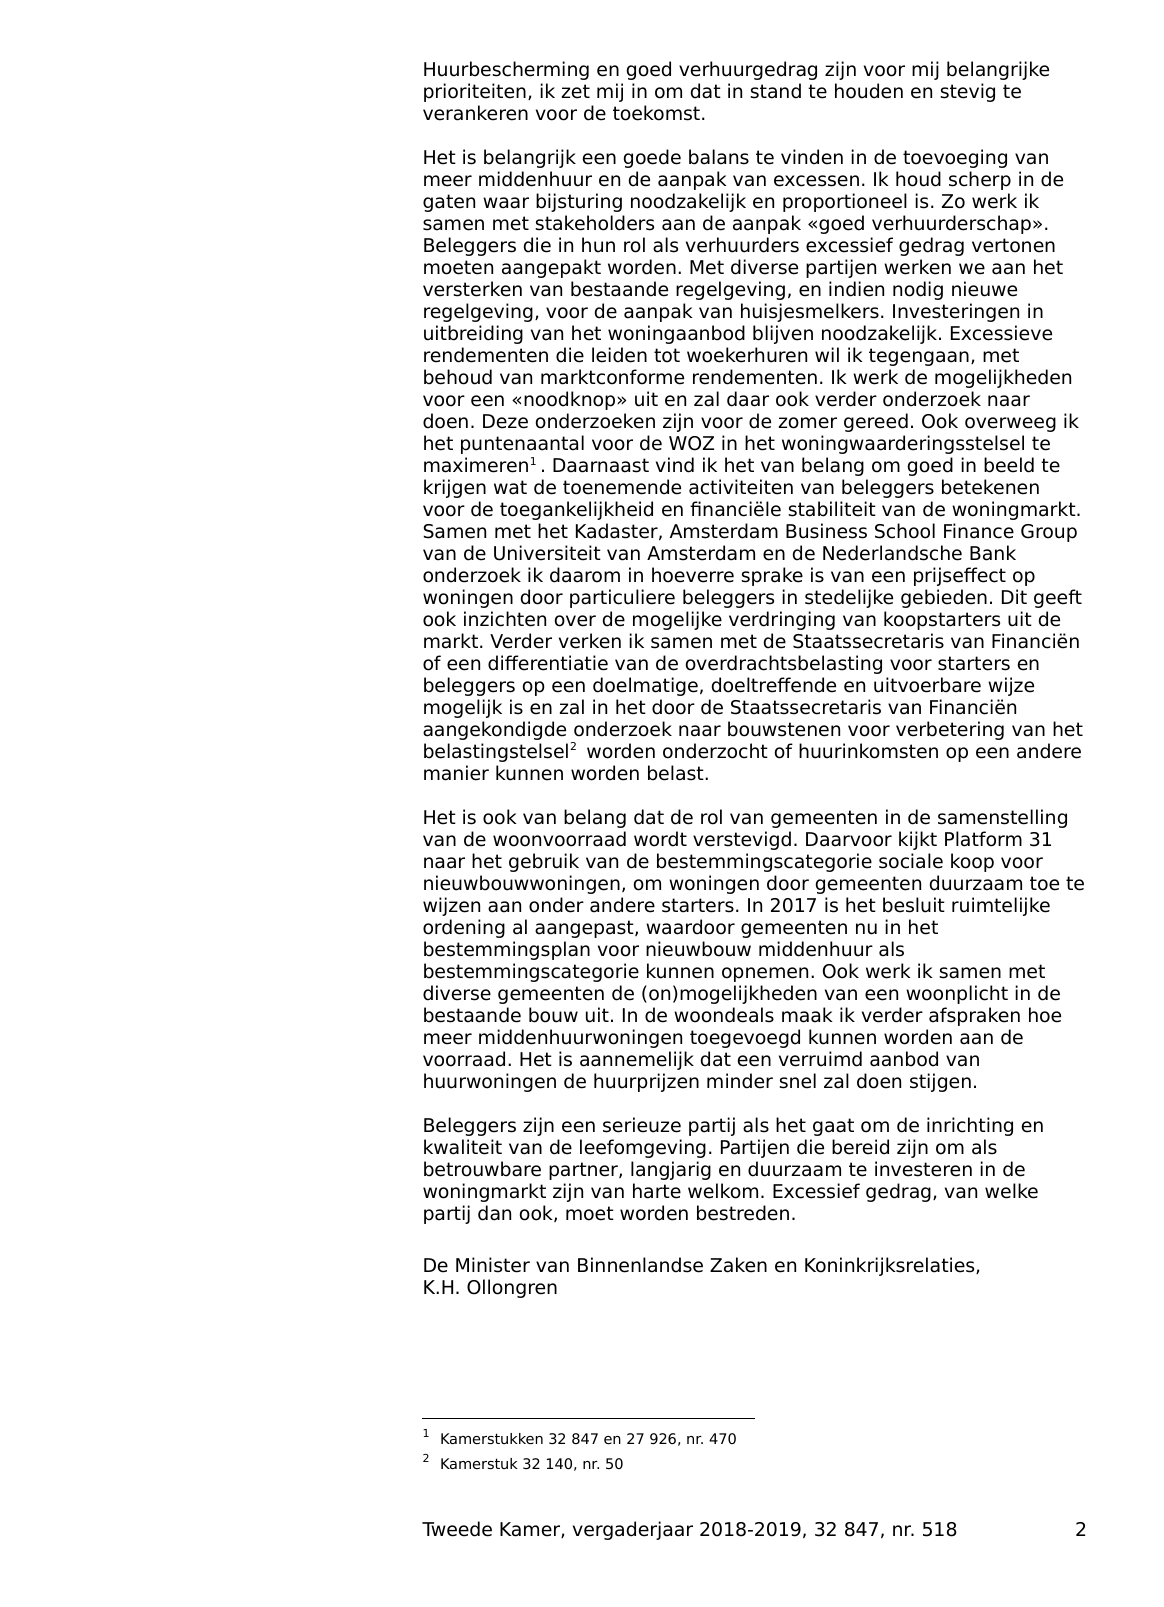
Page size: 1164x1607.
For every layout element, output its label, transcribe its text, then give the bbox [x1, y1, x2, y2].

text De Minister van Binnenlandse Zaken en Koninkrijksrelaties, K.H. Ollongren [422, 1254, 1087, 1298]
text Kamerstukken 32 847 en 27 926, nr. 470 [422, 1427, 1087, 1449]
text Beleggers zijn een serieuze partij als het gaat om de inrichting en kwaliteit van de leefomgeving. Partijen die bereid zijn om als betrouwbare partner, langjarig en duurzaam te investeren in de woningmarkt zijn van harte welkom. Excessief gedrag, van welke partij dan ook, moet worden bestreden. [422, 1115, 1087, 1224]
text Het is belangrijk een goede balans te vinden in de toevoeging van meer middenhuur en de aanpak van excessen. Ik houd scherp in de gaten waar bijsturing noodzakelijk en proportioneel is. Zo werk ik samen met stakeholders aan de aanpak «goed verhuurderschap». Beleggers die in hun rol als verhuurders excessief gedrag vertonen moeten aangepakt worden. Met diverse partijen werken we aan het versterken van bestaande regelgeving, en indien nodig nieuwe regelgeving, voor de aanpak van huisjesmelkers. Investeringen in uitbreiding van het woningaanbod blijven noodzakelijk. Excessieve rendementen die leiden tot woekerhuren wil ik tegengaan, met behoud van marktconforme rendementen. Ik werk de mogelijkheden voor een «noodknop» uit en zal daar ook verder onderzoek naar doen. Deze onderzoeken zijn voor de zomer gereed. Ook overweeg ik het puntenaantal voor de WOZ in het woningwaarderingsstelsel te maximeren. Daarnaast vind ik het van belang om goed in beeld te krijgen wat de toenemende activiteiten van beleggers betekenen voor de toegankelijkheid en financiële stabiliteit van de woningmarkt. Samen met het Kadaster, Amsterdam Business School Finance Group van de Universiteit van Amsterdam en de Nederlandsche Bank onderzoek ik daarom in hoeverre sprake is van een prijseffect op woningen door particuliere beleggers in stedelijke gebieden. Dit geeft ook inzichten over de mogelijke verdringing van koopstarters uit de markt. Verder verken ik samen met de Staatssecretaris van Financiën of een differentiatie van de overdrachtsbelasting voor starters en beleggers op een doelmatige, doeltreffende en uitvoerbare wijze mogelijk is en zal in het door de Staatssecretaris van Financiën aangekondigde onderzoek naar bouwstenen voor verbetering van het belastingstelsel worden onderzocht of huurinkomsten op een andere manier kunnen worden belast. [422, 147, 1087, 784]
text Het is ook van belang dat de rol van gemeenten in de samenstelling van de woonvoorraad wordt verstevigd. Daarvoor kijkt Platform 31 naar het gebruik van de bestemmingscategorie sociale koop voor nieuwbouwwoningen, om woningen door gemeenten duurzaam toe te wijzen aan onder andere starters. In 2017 is het besluit ruimtelijke ordening al aangepast, waardoor gemeenten nu in het bestemmingsplan voor nieuwbouw middenhuur als bestemmingscategorie kunnen opnemen. Ook werk ik samen met diverse gemeenten de (on)mogelijkheden van een woonplicht in de bestaande bouw uit. In de woondeals maak ik verder afspraken hoe meer middenhuurwoningen toegevoegd kunnen worden aan de voorraad. Het is aannemelijk dat een verruimd aanbod van huurwoningen de huurprijzen minder snel zal doen stijgen. [422, 807, 1087, 1092]
text Kamerstuk 32 140, nr. 50 [422, 1452, 1087, 1474]
text Huurbescherming en goed verhuurgedrag zijn voor mij belangrijke prioriteiten, ik zet mij in om dat in stand te houden en stevig te verankeren voor de toekomst. [422, 59, 1087, 125]
